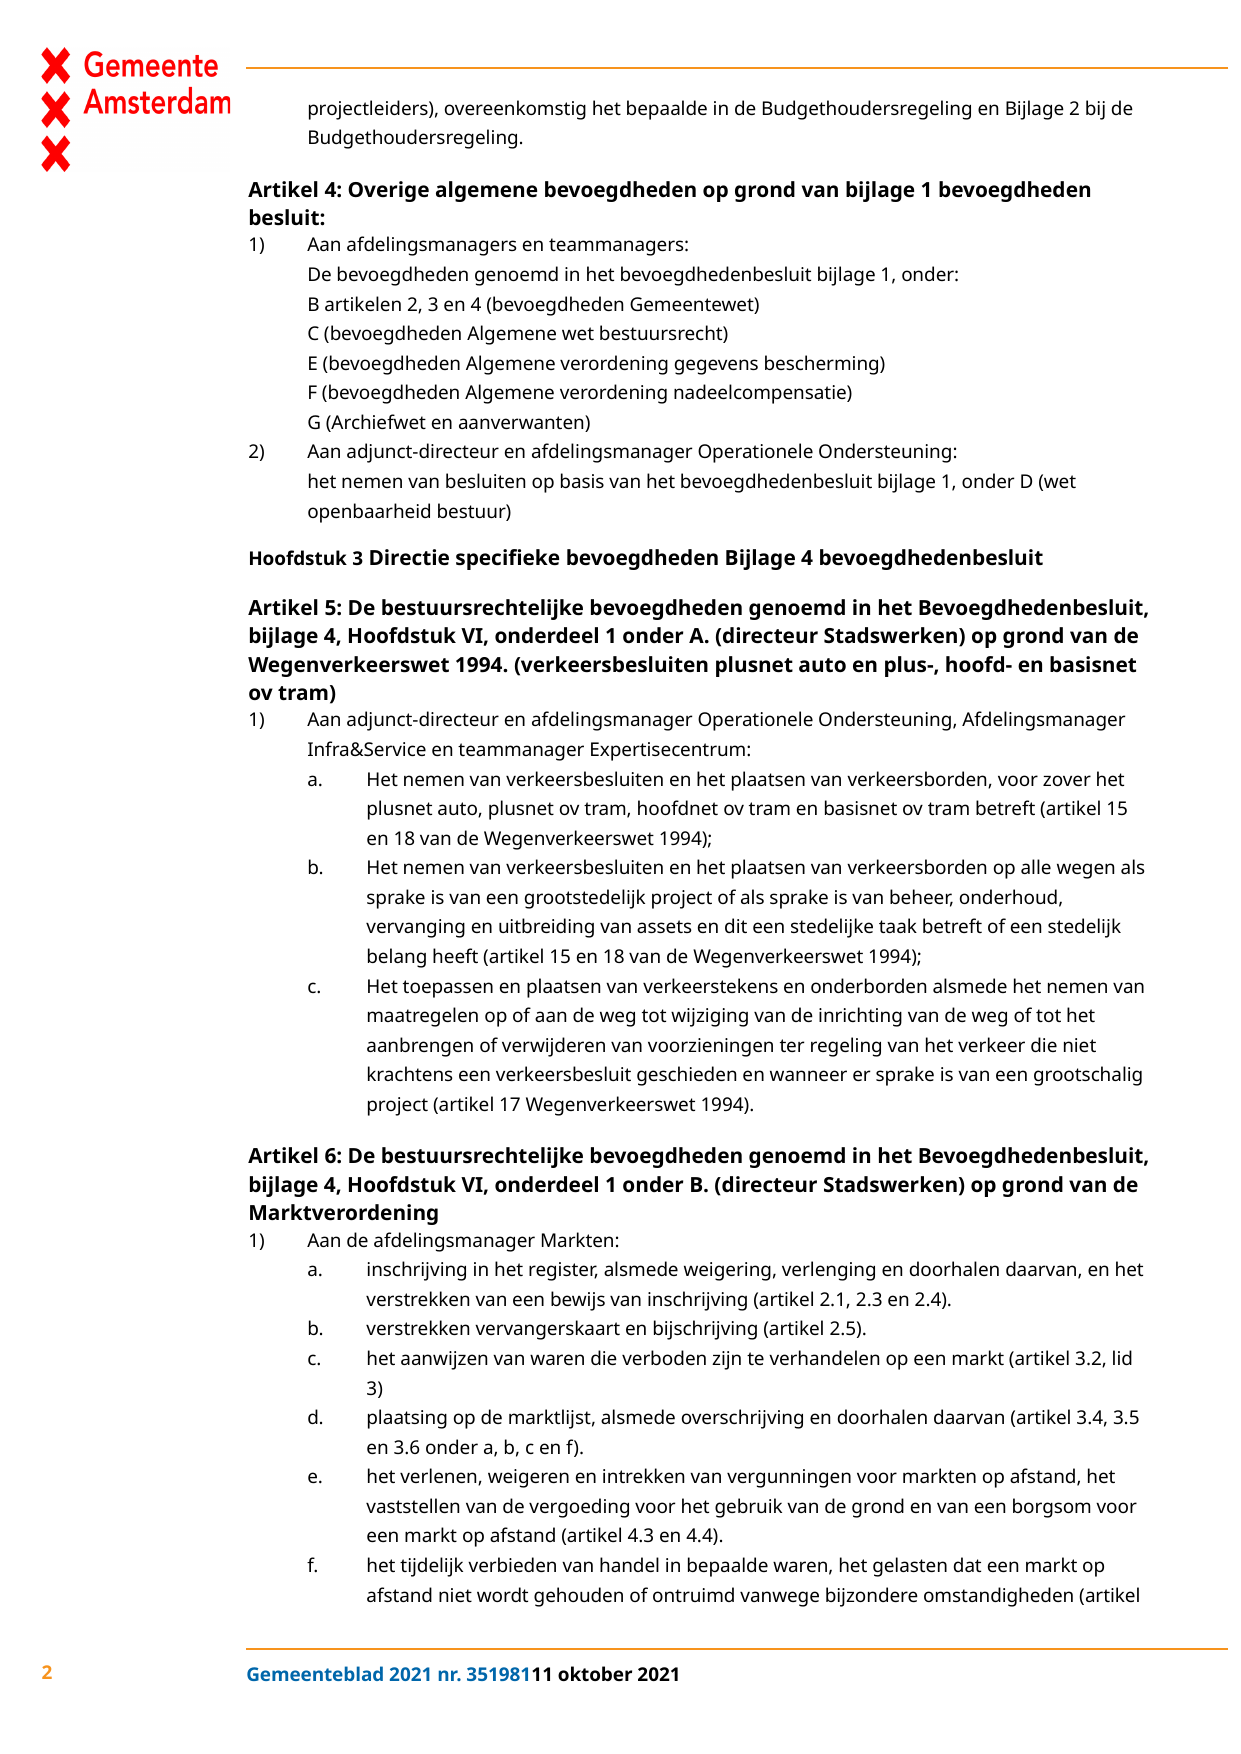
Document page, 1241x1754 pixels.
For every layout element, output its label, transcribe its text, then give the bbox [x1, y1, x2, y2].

text Hoofdstuk 3 Directie specifieke bevoegdheden Bijlage 4 bevoegdhedenbesluit [248, 543, 1152, 572]
list Het nemen van verkeersbesluiten en het plaatsen van verkeersborden op alle wegen als sprake is van een grootstedelijk project of als sprake is van beheer, onderhoud, vervanging en uitbreiding van assets en dit een stedelijke taak betreft of een stedelijk belang heeft (artikel 15 en 18 van de Wegenverkeerswet 1994); [307, 854, 1152, 969]
list Aan afdelingsmanagers en teammanagers: [248, 232, 1152, 257]
list het verlenen, weigeren en intrekken van vergunningen voor markten op afstand, het vaststellen van de vergoeding voor het gebruik van de grond en van een borgsom voor een markt op afstand (artikel 4.3 en 4.4). [307, 1463, 1152, 1548]
list het aanwijzen van waren die verboden zijn te verhandelen op een markt (artikel 3.2, lid 3) [307, 1345, 1152, 1401]
list Het toepassen en plaatsen van verkeerstekens en onderborden alsmede het nemen van maatregelen op of aan de weg tot wijziging van de inrichting van de weg of tot het aanbrengen of verwijderen van voorzieningen ter regeling van het verkeer die niet krachtens een verkeersbesluit geschieden en wanneer er sprake is van een grootschalig project (artikel 17 Wegenverkeerswet 1994). [307, 973, 1152, 1117]
list F (bevoegdheden Algemene verordening nadeelcompensatie) [248, 379, 1152, 405]
list verstrekken vervangerskaart en bijschrijving (artikel 2.5). [307, 1316, 1152, 1341]
list inschrijving in het register, alsmede weigering, verlenging en doorhalen daarvan, en het verstrekken van een bewijs van inschrijving (artikel 2.1, 2.3 en 2.4). [307, 1256, 1152, 1312]
text Artikel 5: De bestuursrechtelijke bevoegdheden genoemd in het Bevoegdhedenbesluit, bijlage 4, Hoofdstuk VI, onderdeel 1 onder A. (directeur Stadswerken) op grond van de Wegenverkeerswet 1994. (verkeersbesluiten plusnet auto en plus-, hoofd- en basisnet ov tram) [248, 593, 1152, 707]
text Artikel 6: De bestuursrechtelijke bevoegdheden genoemd in het Bevoegdhedenbesluit, bijlage 4, Hoofdstuk VI, onderdeel 1 onder B. (directeur Stadswerken) op grond van de Marktverordening [248, 1142, 1152, 1227]
list G (Archiefwet en aanverwanten) [248, 409, 1152, 435]
list Aan de afdelingsmanager Markten: [248, 1227, 1152, 1253]
list B artikelen 2, 3 en 4 (bevoegdheden Gemeentewet) [248, 291, 1152, 317]
list De bevoegdheden genoemd in het bevoegdhedenbesluit bijlage 1, onder: [248, 261, 1152, 287]
picture [41, 47, 231, 172]
list Aan adjunct-directeur en afdelingsmanager Operationele Ondersteuning: [248, 439, 1152, 464]
list E (bevoegdheden Algemene verordening gegevens bescherming) [248, 350, 1152, 376]
list het tijdelijk verbieden van handel in bepaalde waren, het gelasten dat een markt op afstand niet wordt gehouden of ontruimd vanwege bijzondere omstandigheden (artikel [307, 1552, 1152, 1608]
list Aan adjunct-directeur en afdelingsmanager Operationele Ondersteuning, Afdelingsmanager Infra&Service en teammanager Expertisecentrum: [248, 707, 1152, 762]
list projectleiders), overeenkomstig het bepaalde in de Budgethoudersregeling en Bijlage 2 bij de Budgethoudersregeling. [248, 95, 1152, 150]
list C (bevoegdheden Algemene wet bestuursrecht) [248, 320, 1152, 346]
list het nemen van besluiten op basis van het bevoegdhedenbesluit bijlage 1, onder D (wet openbaarheid bestuur) [248, 468, 1152, 524]
text Artikel 4: Overige algemene bevoegdheden op grond van bijlage 1 bevoegdheden besluit: [248, 175, 1152, 232]
list plaatsing op de marktlijst, alsmede overschrijving en doorhalen daarvan (artikel 3.4, 3.5 en 3.6 onder a, b, c en f). [307, 1404, 1152, 1460]
list Het nemen van verkeersbesluiten en het plaatsen van verkeersborden, voor zover het plusnet auto, plusnet ov tram, hoofdnet ov tram en basisnet ov tram betreft (artikel 15 en 18 van de Wegenverkeerswet 1994); [307, 766, 1152, 851]
